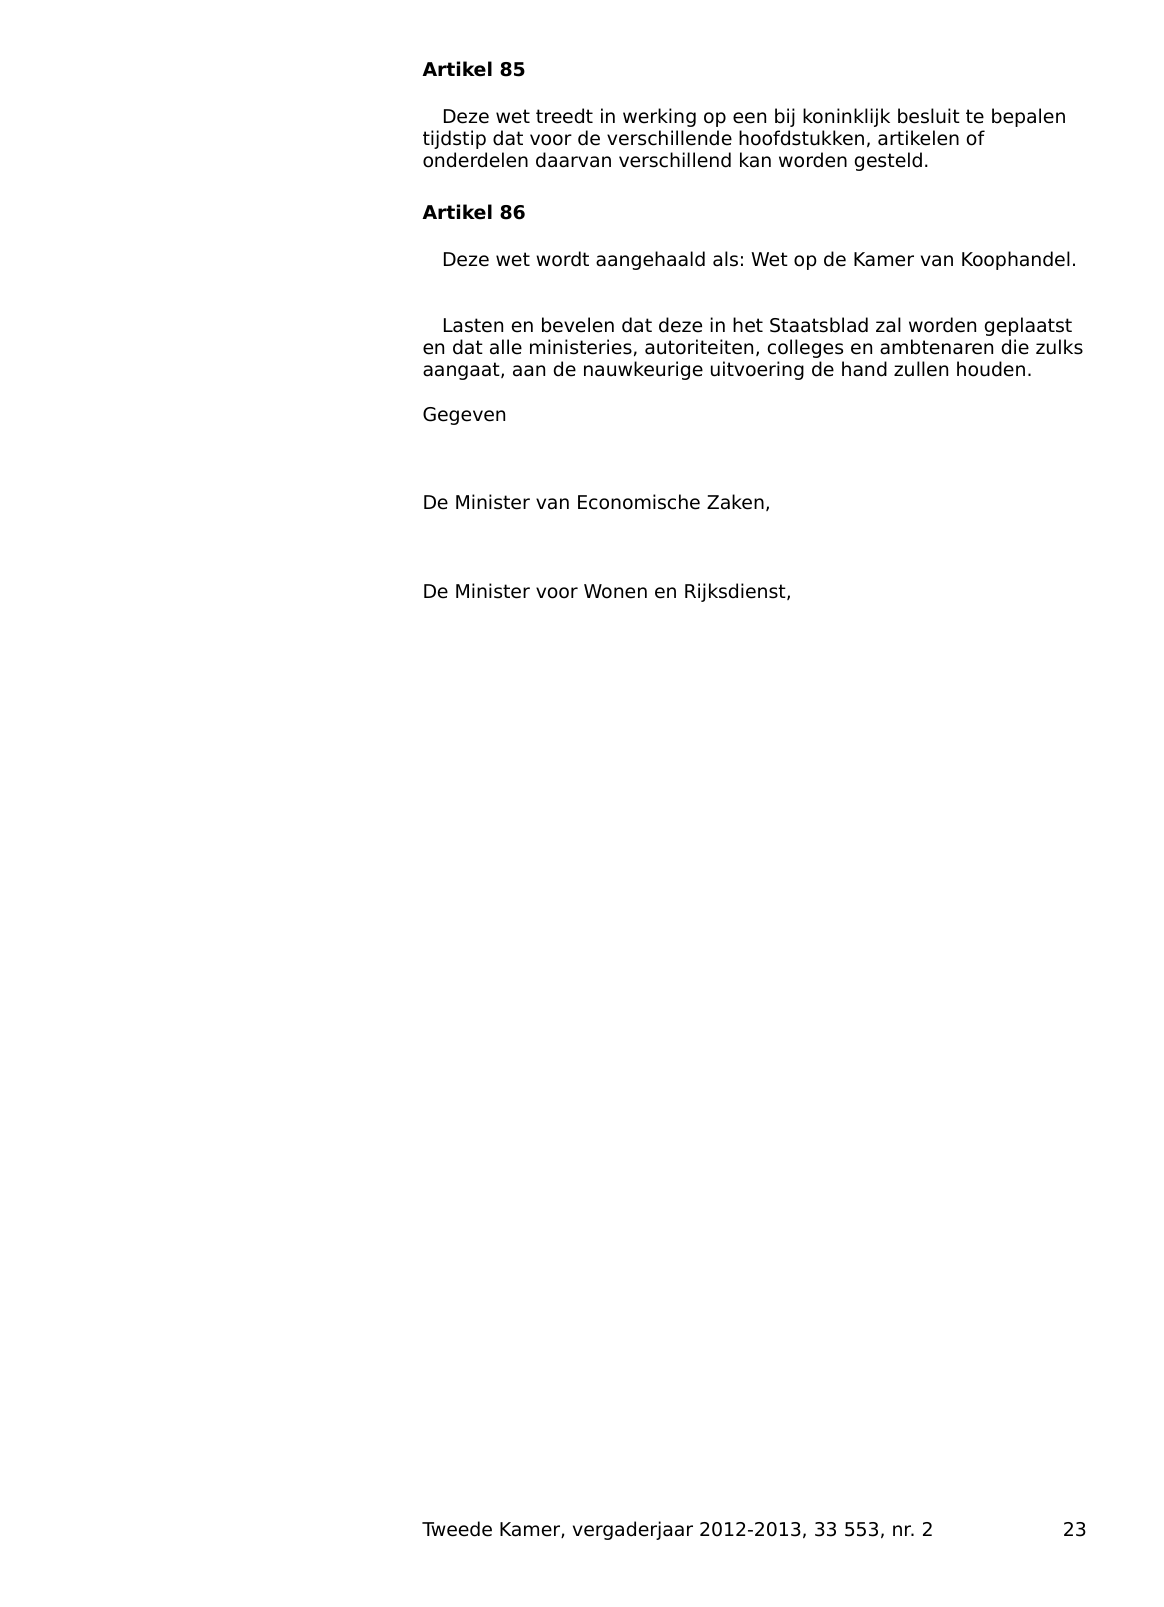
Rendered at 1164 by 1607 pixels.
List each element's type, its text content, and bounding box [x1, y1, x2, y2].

text Lasten en bevelen dat deze in het Staatsblad zal worden geplaatst en dat alle ministeries, autoriteiten, colleges en ambtenaren die zulks aangaat, aan de nauwkeurige uitvoering de hand zullen houden. [422, 315, 1087, 381]
text Gegeven [422, 403, 1087, 425]
text De Minister van Economische Zaken, [422, 492, 1087, 514]
text Deze wet treedt in werking op een bij koninklijk besluit te bepalen tijdstip dat voor de verschillende hoofdstukken, artikelen of onderdelen daarvan verschillend kan worden gesteld. [422, 106, 1087, 172]
subtitle Artikel 85 [422, 59, 1087, 81]
text Deze wet wordt aangehaald als: Wet op de Kamer van Koophandel. [422, 249, 1087, 271]
text De Minister voor Wonen en Rijksdienst, [422, 581, 1087, 602]
subtitle Artikel 86 [422, 202, 1087, 224]
